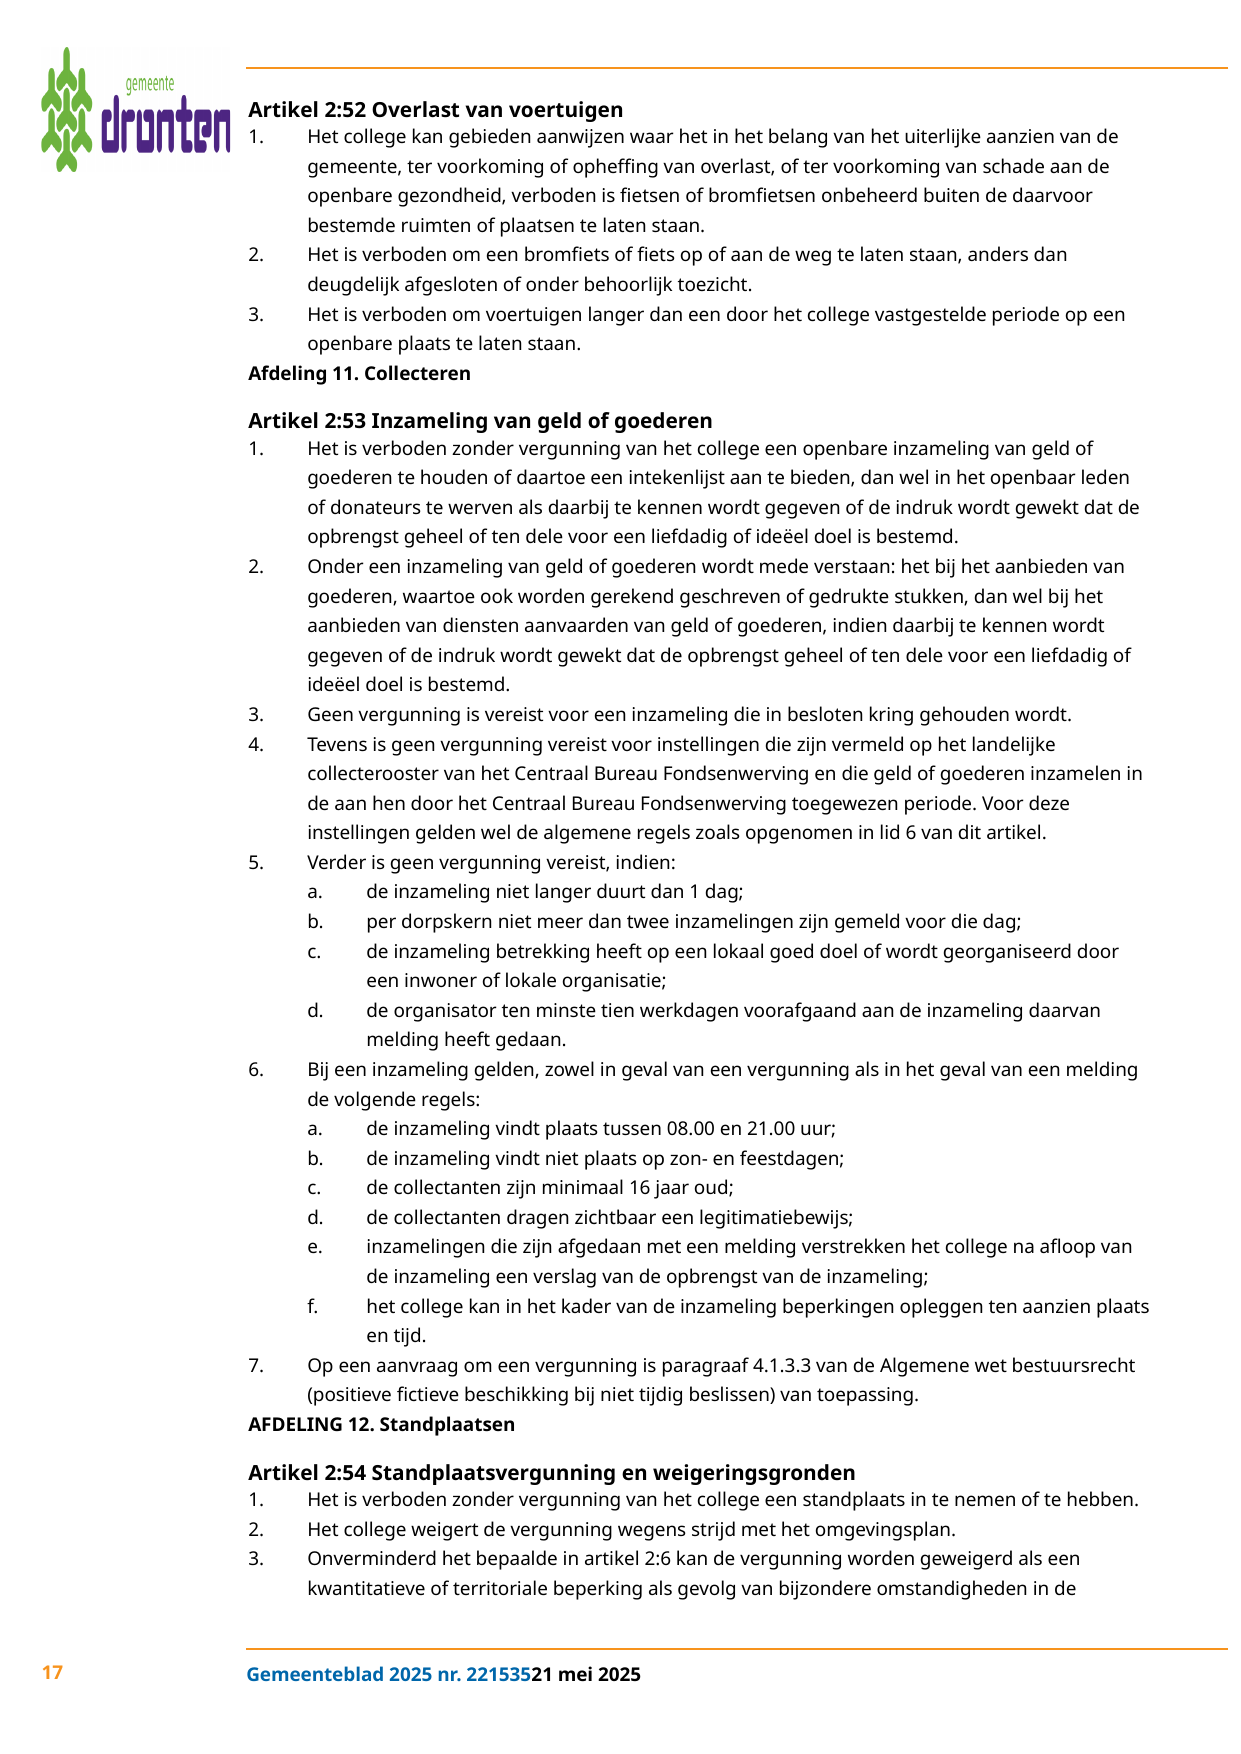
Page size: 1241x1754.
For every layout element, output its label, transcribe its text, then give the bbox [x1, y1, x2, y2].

list Het is verboden zonder vergunning van het college een standplaats in te nemen of te hebben. [248, 1486, 1152, 1512]
list Het college weigert de vergunning wegens strijd met het omgevingsplan. [248, 1516, 1152, 1541]
list de organisator ten minste tien werkdagen voorafgaand aan de inzameling daarvan melding heeft gedaan. [307, 997, 1152, 1052]
list Het college kan gebieden aanwijzen waar het in het belang van het uiterlijke aanzien van de gemeente, ter voorkoming of opheffing van overlast, of ter voorkoming van schade aan de openbare gezondheid, verboden is fietsen of bromfietsen onbeheerd buiten de daarvoor bestemde ruimten of plaatsen te laten staan. [248, 123, 1152, 238]
list per dorpskern niet meer dan twee inzamelingen zijn gemeld voor die dag; [307, 908, 1152, 934]
picture [41, 47, 231, 172]
list Tevens is geen vergunning vereist voor instellingen die zijn vermeld op het landelijke collecterooster van het Centraal Bureau Fondsenwerving en die geld of goederen inzamelen in de aan hen door het Centraal Bureau Fondsenwerving toegewezen periode. Voor deze instellingen gelden wel de algemene regels zoals opgenomen in lid 6 van dit artikel. [248, 731, 1152, 845]
text Artikel 2:54 Standplaatsvergunning en weigeringsgronden [248, 1458, 1152, 1486]
list Op een aanvraag om een vergunning is paragraaf 4.1.3.3 van de Algemene wet bestuursrecht (positieve fictieve beschikking bij niet tijdig beslissen) van toepassing. [248, 1352, 1152, 1407]
text AFDELING 12. Standplaatsen [248, 1411, 1152, 1437]
list de collectanten dragen zichtbaar een legitimatiebewijs; [307, 1204, 1152, 1230]
list de inzameling vindt niet plaats op zon- en feestdagen; [307, 1145, 1152, 1171]
list de inzameling betrekking heeft op een lokaal goed doel of wordt georganiseerd door een inwoner of lokale organisatie; [307, 938, 1152, 993]
list Bij een inzameling gelden, zowel in geval van een vergunning als in het geval van een melding de volgende regels: [248, 1056, 1152, 1111]
list de inzameling niet langer duurt dan 1 dag; [307, 879, 1152, 904]
list inzamelingen die zijn afgedaan met een melding verstrekken het college na afloop van de inzameling een verslag van de opbrengst van de inzameling; [307, 1234, 1152, 1289]
list Geen vergunning is vereist voor een inzameling die in besloten kring gehouden wordt. [248, 701, 1152, 727]
list Het is verboden om een bromfiets of fiets op of aan de weg te laten staan, anders dan deugdelijk afgesloten of onder behoorlijk toezicht. [248, 242, 1152, 297]
list de inzameling vindt plaats tussen 08.00 en 21.00 uur; [307, 1115, 1152, 1141]
list Onverminderd het bepaalde in artikel 2:6 kan de vergunning worden geweigerd als een kwantitatieve of territoriale beperking als gevolg van bijzondere omstandigheden in de [248, 1545, 1152, 1601]
text Afdeling 11. Collecteren [248, 360, 1152, 386]
list Onder een inzameling van geld of goederen wordt mede verstaan: het bij het aanbieden van goederen, waartoe ook worden gerekend geschreven of gedrukte stukken, dan wel bij het aanbieden van diensten aanvaarden van geld of goederen, indien daarbij te kennen wordt gegeven of de indruk wordt gewekt dat de opbrengst geheel of ten dele voor een liefdadig of ideëel doel is bestemd. [248, 553, 1152, 697]
text Artikel 2:53 Inzameling van geld of goederen [248, 406, 1152, 435]
list de collectanten zijn minimaal 16 jaar oud; [307, 1174, 1152, 1200]
list het college kan in het kader van de inzameling beperkingen opleggen ten aanzien plaats en tijd. [307, 1293, 1152, 1348]
list Het is verboden zonder vergunning van het college een openbare inzameling van geld of goederen te houden of daartoe een intekenlijst aan te bieden, dan wel in het openbaar leden of donateurs te werven als daarbij te kennen wordt gegeven of de indruk wordt gewekt dat de opbrengst geheel of ten dele voor een liefdadig of ideëel doel is bestemd. [248, 435, 1152, 549]
text Artikel 2:52 Overlast van voertuigen [248, 95, 1152, 123]
list Verder is geen vergunning vereist, indien: [248, 849, 1152, 875]
list Het is verboden om voertuigen langer dan een door het college vastgestelde periode op een openbare plaats te laten staan. [248, 301, 1152, 356]
